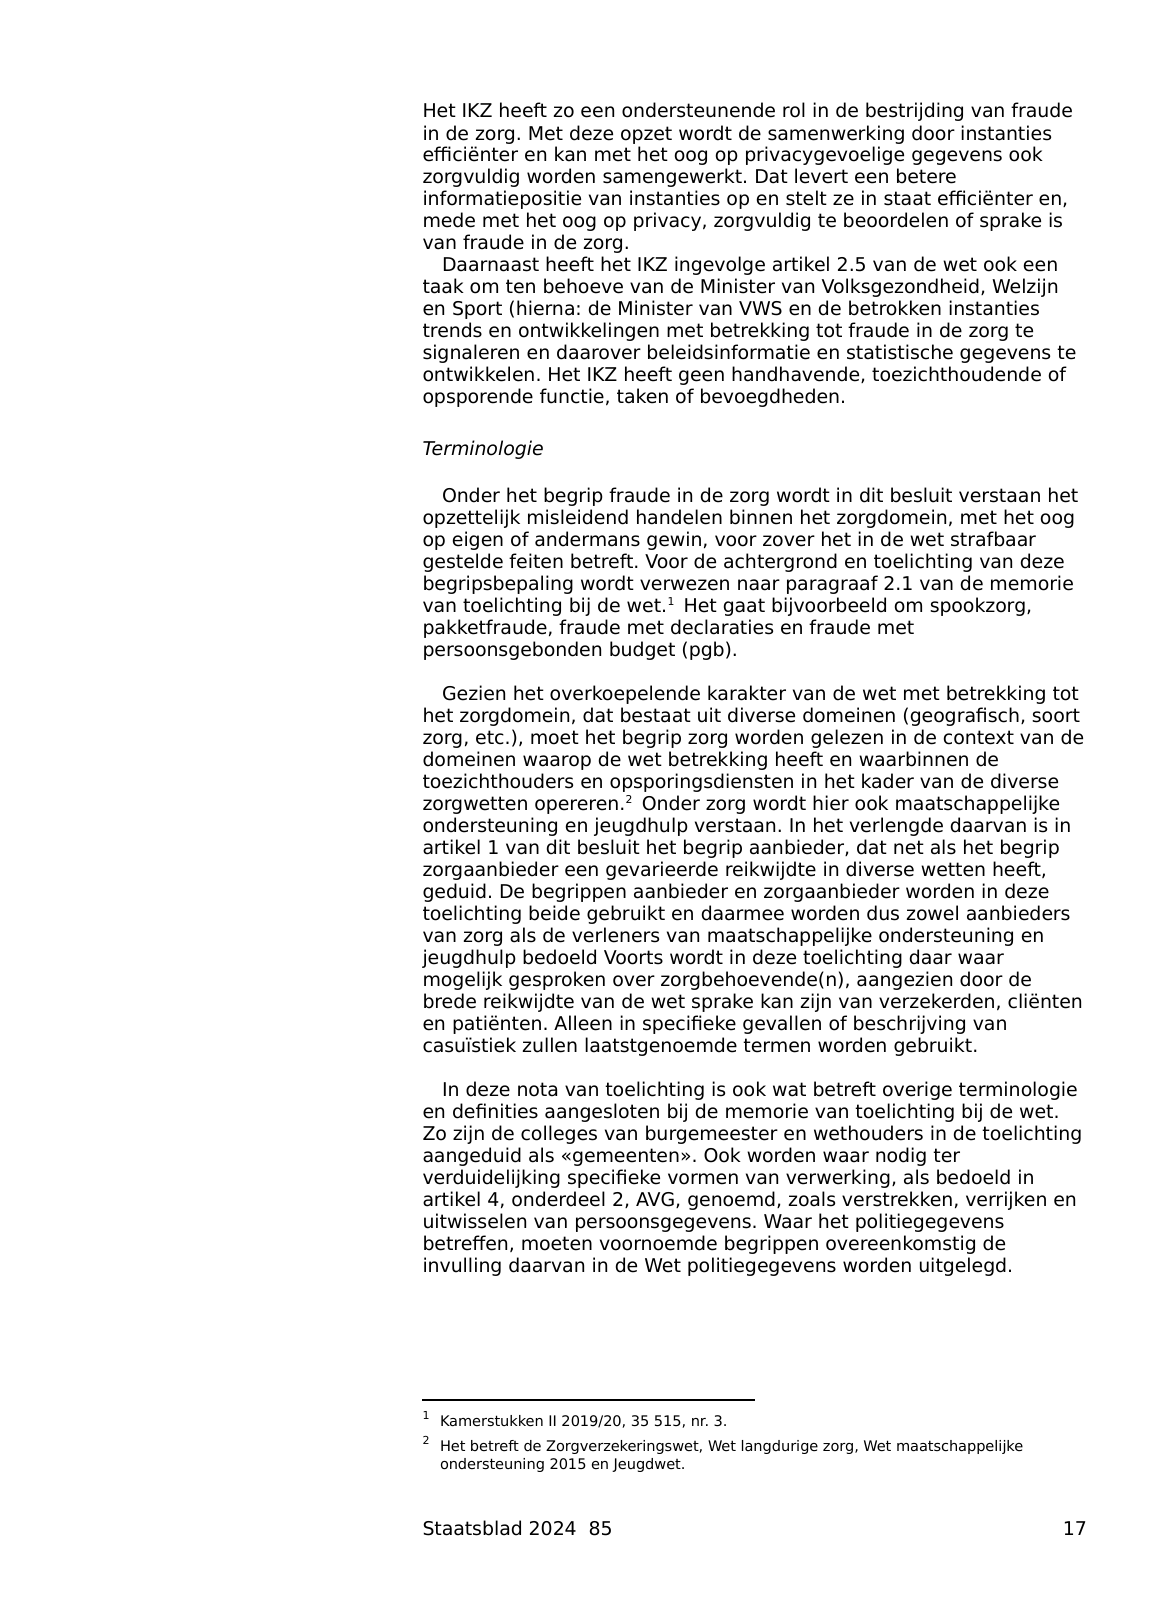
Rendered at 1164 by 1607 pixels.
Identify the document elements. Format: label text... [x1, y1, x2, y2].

subtitle Terminologie [422, 438, 1087, 460]
text Kamerstukken II 2019/20, 35 515, nr. 3. [422, 1409, 1087, 1431]
text Het betreft de Zorgverzekeringswet, Wet langdurige zorg, Wet maatschappelijke ondersteuning 2015 en Jeugdwet. [422, 1434, 1087, 1473]
text In deze nota van toelichting is ook wat betreft overige terminologie en definities aangesloten bij de memorie van toelichting bij de wet. Zo zijn de colleges van burgemeester en wethouders in de toelichting aangeduid als «gemeenten». Ook worden waar nodig ter verduidelijking specifieke vormen van verwerking, als bedoeld in artikel 4, onderdeel 2, AVG, genoemd, zoals verstrekken, verrijken en uitwisselen van persoonsgegevens. Waar het politiegegevens betreffen, moeten voornoemde begrippen overeenkomstig de invulling daarvan in de Wet politiegegevens worden uitgelegd. [422, 1079, 1087, 1277]
text Onder het begrip fraude in de zorg wordt in dit besluit verstaan het opzettelijk misleidend handelen binnen het zorgdomein, met het oog op eigen of andermans gewin, voor zover het in de wet strafbaar gestelde feiten betreft. Voor de achtergrond en toelichting van deze begripsbepaling wordt verwezen naar paragraaf 2.1 van de memorie van toelichting bij de wet. Het gaat bijvoorbeeld om spookzorg, pakketfraude, fraude met declaraties en fraude met persoonsgebonden budget (pgb). [422, 485, 1087, 661]
text Gezien het overkoepelende karakter van de wet met betrekking tot het zorgdomein, dat bestaat uit diverse domeinen (geografisch, soort zorg, etc.), moet het begrip zorg worden gelezen in de context van de domeinen waarop de wet betrekking heeft en waarbinnen de toezichthouders en opsporingsdiensten in het kader van de diverse zorgwetten opereren. Onder zorg wordt hier ook maatschappelijke ondersteuning en jeugdhulp verstaan. In het verlengde daarvan is in artikel 1 van dit besluit het begrip aanbieder, dat net als het begrip zorgaanbieder een gevarieerde reikwijdte in diverse wetten heeft, geduid. De begrippen aanbieder en zorgaanbieder worden in deze toelichting beide gebruikt en daarmee worden dus zowel aanbieders van zorg als de verleners van maatschappelijke ondersteuning en jeugdhulp bedoeld Voorts wordt in deze toelichting daar waar mogelijk gesproken over zorgbehoevende(n), aangezien door de brede reikwijdte van de wet sprake kan zijn van verzekerden, cliënten en patiënten. Alleen in specifieke gevallen of beschrijving van casuïstiek zullen laatstgenoemde termen worden gebruikt. [422, 683, 1087, 1057]
text Het IKZ heeft zo een ondersteunende rol in de bestrijding van fraude in de zorg. Met deze opzet wordt de samenwerking door instanties efficiënter en kan met het oog op privacygevoelige gegevens ook zorgvuldig worden samengewerkt. Dat levert een betere informatiepositie van instanties op en stelt ze in staat efficiënter en, mede met het oog op privacy, zorgvuldig te beoordelen of sprake is van fraude in de zorg. [422, 100, 1087, 254]
text Daarnaast heeft het IKZ ingevolge artikel 2.5 van de wet ook een taak om ten behoeve van de Minister van Volksgezondheid, Welzijn en Sport (hierna: de Minister van VWS en de betrokken instanties trends en ontwikkelingen met betrekking tot fraude in de zorg te signaleren en daarover beleidsinformatie en statistische gegevens te ontwikkelen. Het IKZ heeft geen handhavende, toezichthoudende of opsporende functie, taken of bevoegdheden. [422, 254, 1087, 408]
